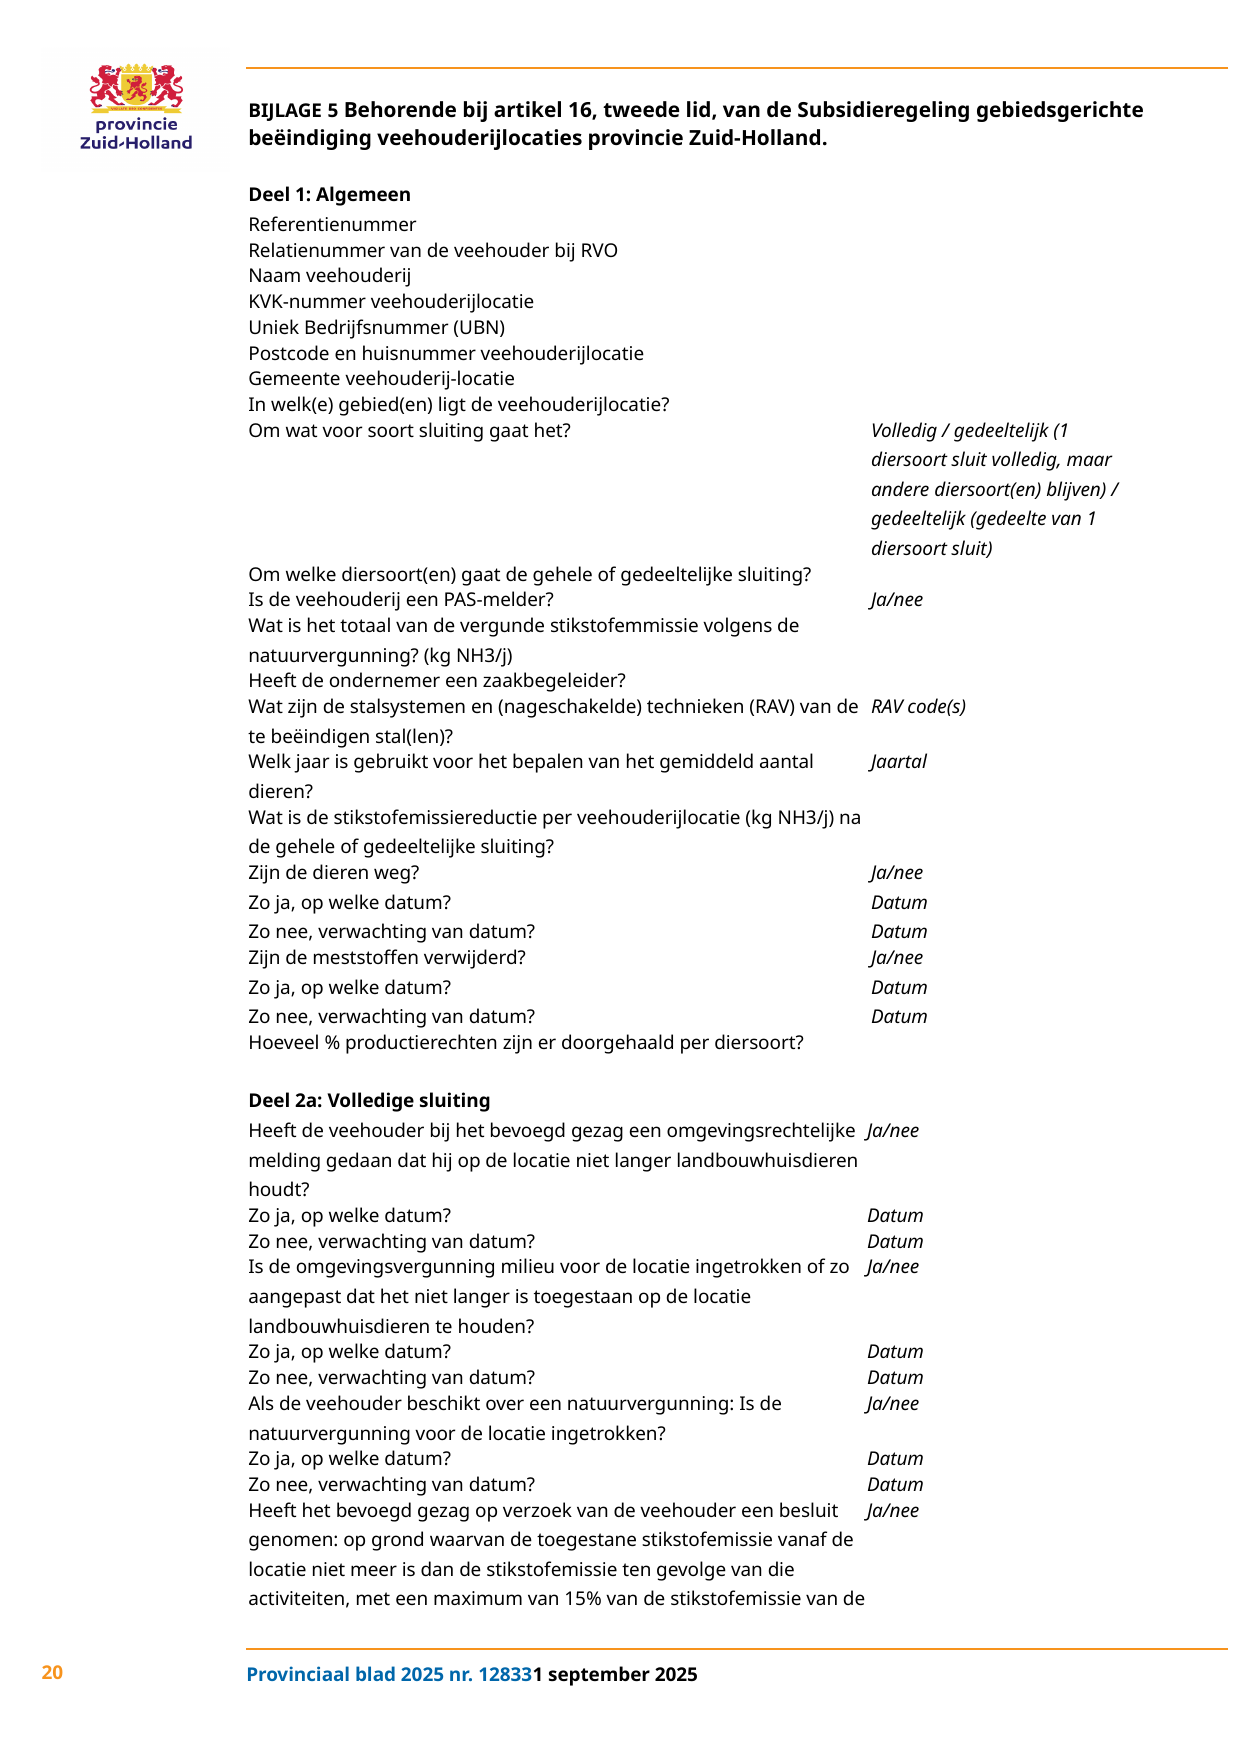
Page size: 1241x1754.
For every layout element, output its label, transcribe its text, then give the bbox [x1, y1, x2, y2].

table_cell Om wat voor soort sluiting gaat het? [248, 417, 871, 561]
table_cell Ja/nee [867, 1390, 1152, 1445]
table_cell Datum [867, 1471, 1152, 1497]
table_cell [871, 561, 1152, 587]
table_cell Ja/nee [867, 1497, 1152, 1611]
table_cell Datum [867, 1228, 1152, 1254]
text Deel 2a: Volledige sluiting [248, 1088, 1152, 1113]
table_cell Postcode en huisnummer veehouderijlocatie [248, 340, 871, 365]
table_cell Volledig / gedeeltelijk (1 diersoort sluit volledig, maar andere diersoort(en) blijven) / gedeeltelijk (gedeelte van 1 diersoort sluit) [871, 417, 1152, 561]
table_cell Ja/nee [871, 587, 1152, 612]
table_cell Hoeveel % productierechten zijn er doorgehaald per diersoort? [248, 1029, 871, 1055]
table_cell Ja/nee [867, 1254, 1152, 1339]
table_cell Zo ja, op welke datum? [248, 1339, 867, 1364]
table_cell Datum [867, 1339, 1152, 1364]
table_cell [871, 391, 1152, 417]
table_cell Wat is het totaal van de vergunde stikstofemmissie volgens de natuurvergunning? (kg NH3/j) [248, 613, 871, 668]
table_cell Jaartal [871, 749, 1152, 804]
table_cell Heeft de ondernemer een zaakbegeleider? [248, 668, 871, 693]
table_cell Zo ja, op welke datum? [248, 1445, 867, 1471]
table_cell [871, 237, 1152, 262]
text Deel 1: Algemeen [248, 181, 1152, 207]
table_cell In welk(e) gebied(en) ligt de veehouderijlocatie? [248, 391, 871, 417]
table_cell Zo nee, verwachting van datum? [248, 1364, 867, 1390]
table_cell [871, 340, 1152, 365]
table_cell Zo nee, verwachting van datum? [248, 1471, 867, 1497]
table_cell [871, 613, 1152, 668]
table_cell Om welke diersoort(en) gaat de gehele of gedeeltelijke sluiting? [248, 561, 871, 587]
table_cell Heeft het bevoegd gezag op verzoek van de veehouder een besluit genomen: op grond waarvan de toegestane stikstofemissie vanaf de locatie niet meer is dan de stikstofemissie ten gevolge van die activiteiten, met een maximum van 15% van de stikstofemissie van de [248, 1497, 867, 1611]
table_cell Zo nee, verwachting van datum? [248, 1228, 867, 1254]
table_cell [871, 668, 1152, 693]
table_cell Gemeente veehouderij-locatie [248, 365, 871, 391]
table_cell Ja/nee Datum Datum [871, 944, 1152, 1029]
picture [41, 47, 231, 172]
table_cell Is de veehouderij een PAS-melder? [248, 587, 871, 612]
table_cell RAV code(s) [871, 694, 1152, 749]
table_cell Zijn de meststoffen verwijderd? Zo ja, op welke datum? Zo nee, verwachting van datum? [248, 944, 871, 1029]
table_cell [871, 365, 1152, 391]
table_header Referentienummer [248, 211, 871, 237]
table_cell Wat zijn de stalsystemen en (nageschakelde) technieken (RAV) van de te beëindigen stal(len)? [248, 694, 871, 749]
table_cell Datum [867, 1364, 1152, 1390]
table_cell Naam veehouderij [248, 263, 871, 288]
table_cell [871, 263, 1152, 288]
table_cell Datum [867, 1202, 1152, 1228]
table_cell Is de omgevingsvergunning milieu voor de locatie ingetrokken of zo aangepast dat het niet langer is toegestaan op de locatie landbouwhuisdieren te houden? [248, 1254, 867, 1339]
table_cell [871, 288, 1152, 314]
table_cell Uniek Bedrijfsnummer (UBN) [248, 314, 871, 340]
text BIJLAGE 5 Behorende bij artikel 16, tweede lid, van de Subsidieregeling gebiedsgerichte beëindiging veehouderijlocaties provincie Zuid-Holland. [248, 95, 1152, 152]
table_header Heeft de veehouder bij het bevoegd gezag een omgevingsrechtelijke melding gedaan dat hij op de locatie niet langer landbouwhuisdieren houdt? [248, 1118, 867, 1202]
table_cell [871, 1029, 1152, 1055]
table_cell [871, 314, 1152, 340]
table_cell Ja/nee Datum Datum [871, 859, 1152, 944]
table_cell Wat is de stikstofemissiereductie per veehouderijlocatie (kg NH3/j) na de gehele of gedeeltelijke sluiting? [248, 804, 871, 859]
table_cell Zijn de dieren weg? Zo ja, op welke datum? Zo nee, verwachting van datum? [248, 859, 871, 944]
table_cell [871, 804, 1152, 859]
table_cell Zo ja, op welke datum? [248, 1202, 867, 1228]
table_cell Datum [867, 1445, 1152, 1471]
table_header Ja/nee [867, 1118, 1152, 1202]
table_cell Welk jaar is gebruikt voor het bepalen van het gemiddeld aantal dieren? [248, 749, 871, 804]
table_header [871, 211, 1152, 237]
table_cell Als de veehouder beschikt over een natuurvergunning: Is de natuurvergunning voor de locatie ingetrokken? [248, 1390, 867, 1445]
table_cell KVK-nummer veehouderijlocatie [248, 288, 871, 314]
table_cell Relatienummer van de veehouder bij RVO [248, 237, 871, 262]
